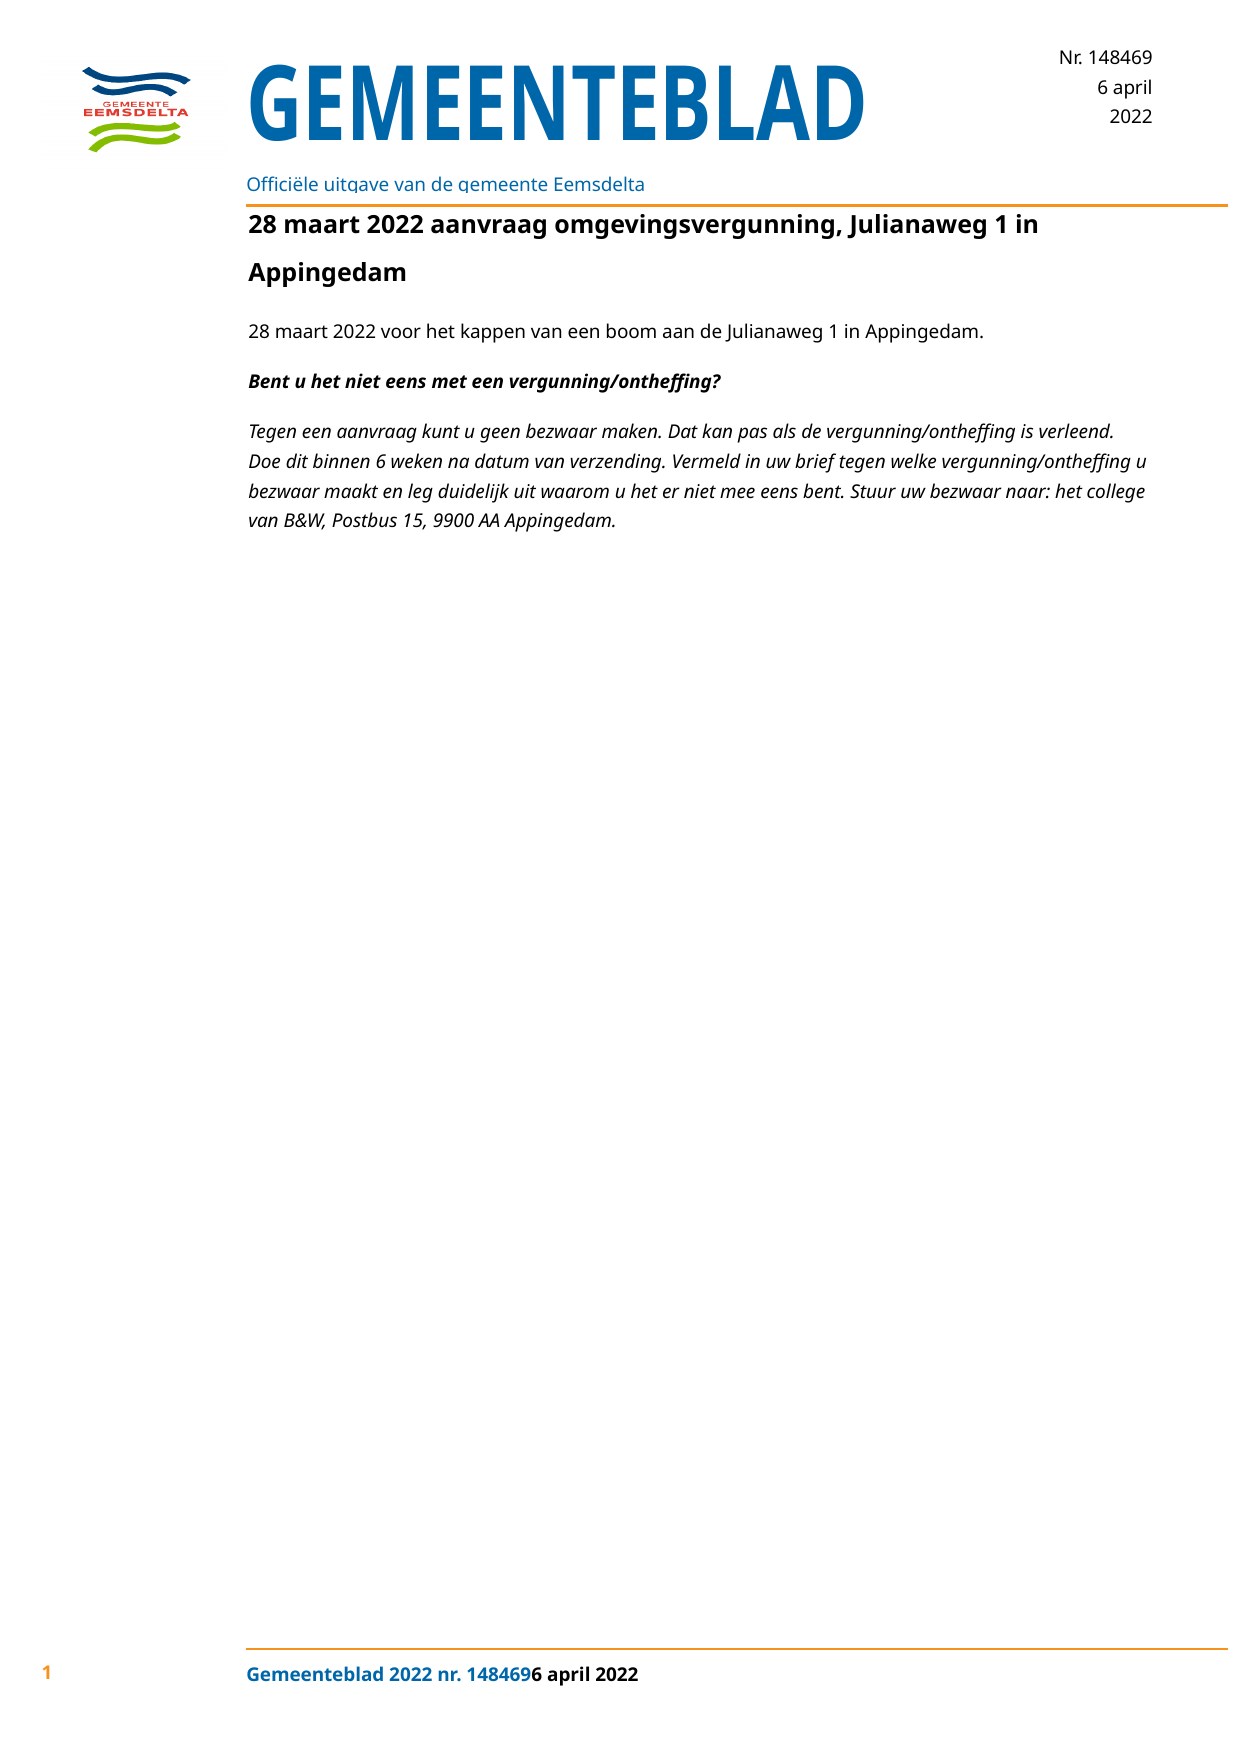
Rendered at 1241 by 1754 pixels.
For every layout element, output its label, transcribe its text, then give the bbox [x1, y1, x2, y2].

text 28 maart 2022 aanvraag omgevingsvergunning, Julianaweg 1 in Appingedam [248, 207, 1152, 288]
text Bent u het niet eens met een vergunning/ontheffing? [248, 368, 1152, 394]
text Tegen een aanvraag kunt u geen bezwaar maken. Dat kan pas als de vergunning/ontheffing is verleend. Doe dit binnen 6 weken na datum van verzending. Vermeld in uw brief tegen welke vergunning/ontheffing u bezwaar maakt en leg duidelijk uit waarom u het er niet mee eens bent. Stuur uw bezwaar naar: het college van B&W, Postbus 15, 9900 AA Appingedam. [248, 419, 1152, 533]
text 28 maart 2022 voor het kappen van een boom aan de Julianaweg 1 in Appingedam. [248, 318, 1152, 344]
picture [41, 47, 231, 172]
